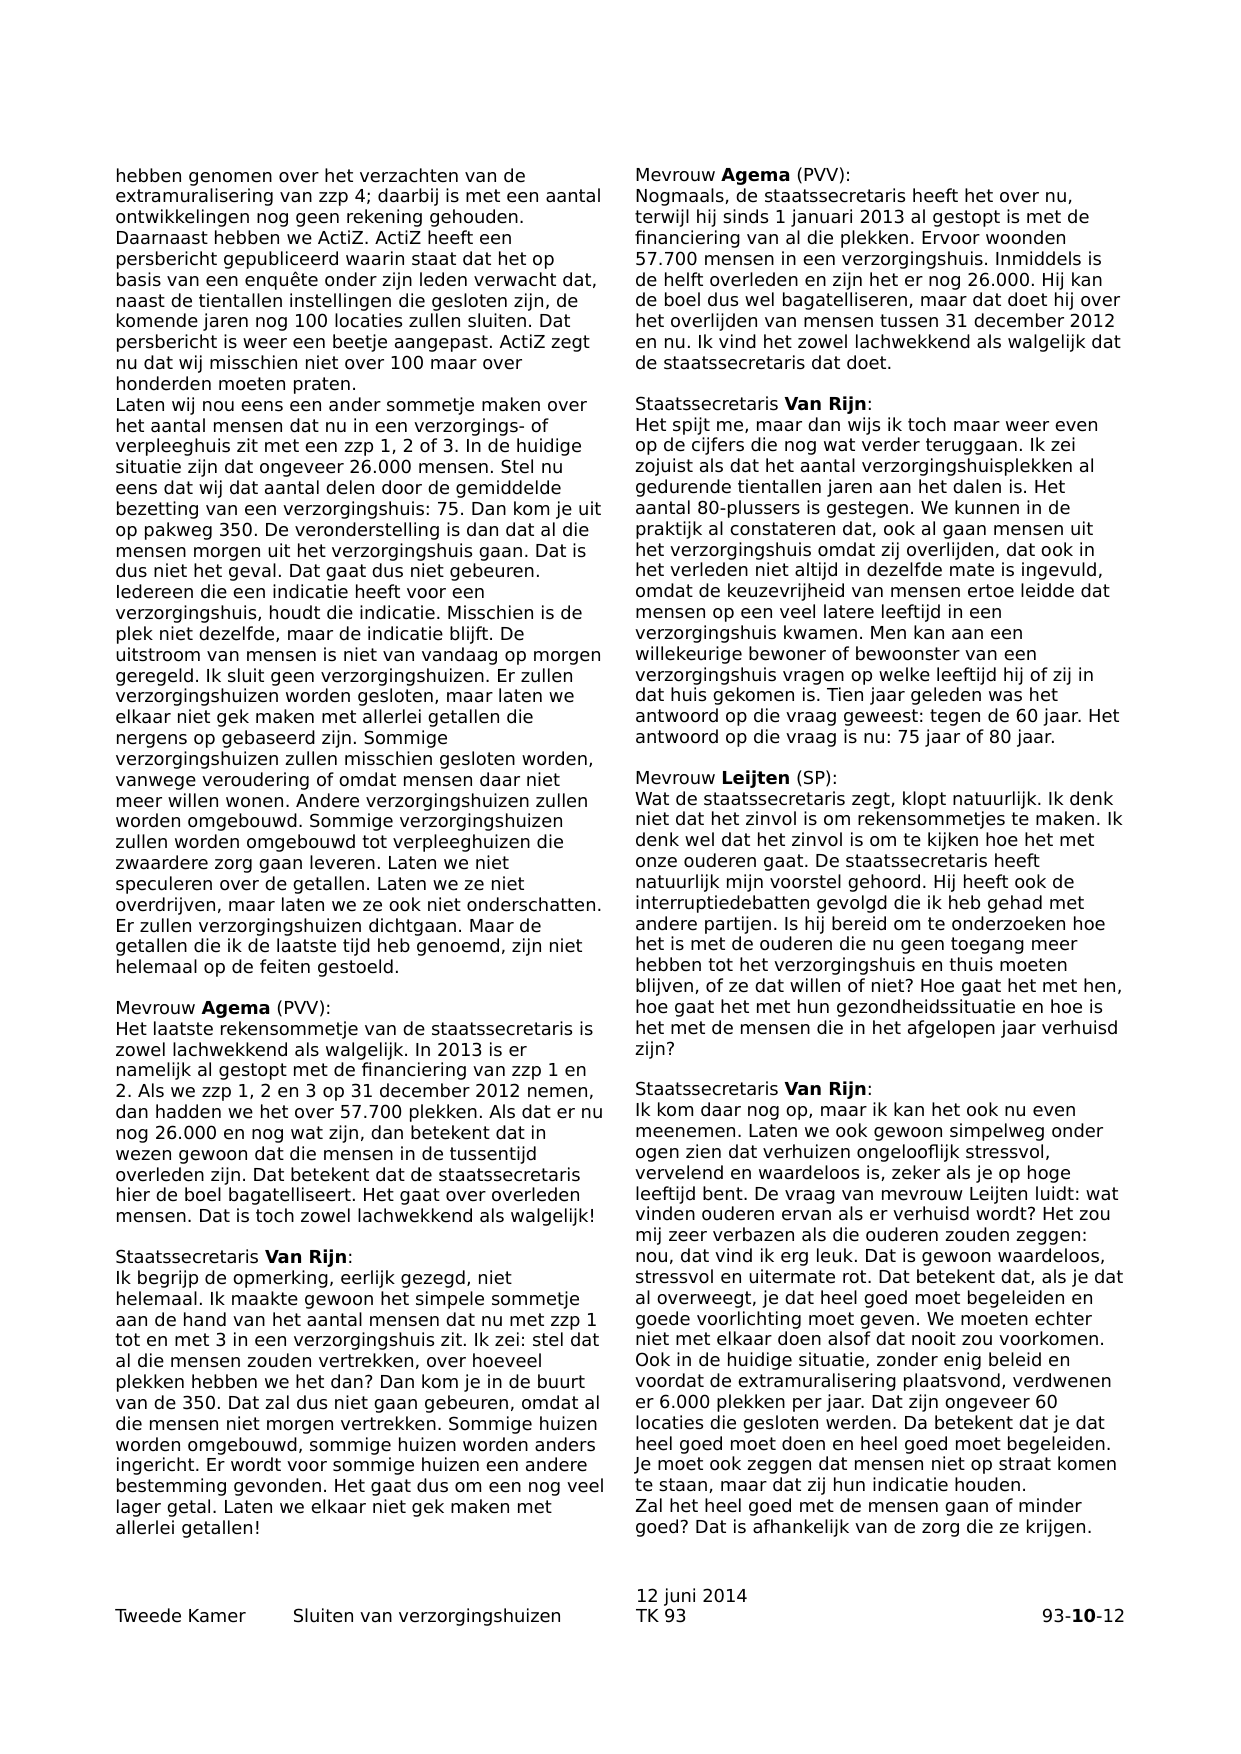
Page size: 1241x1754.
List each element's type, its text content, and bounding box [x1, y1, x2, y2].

text Mevrouw Agema (PVV): [635, 165, 1125, 186]
text Staatssecretaris Van Rijn: [115, 1247, 605, 1268]
text Wat de staatssecretaris zegt, klopt natuurlijk. Ik denk niet dat het zinvol is om rekensommetjes te maken. Ik denk wel dat het zinvol is om te kijken hoe het met onze ouderen gaat. De staatssecretaris heeft natuurlijk mijn voorstel gehoord. Hij heeft ook de interruptiedebatten gevolgd die ik heb gehad met andere partijen. Is hij bereid om te onderzoeken hoe het is met de ouderen die nu geen toegang meer hebben tot het verzorgingshuis en thuis moeten blijven, of ze dat willen of niet? Hoe gaat het met hen, hoe gaat het met hun gezondheidssituatie en hoe is het met de mensen die in het afgelopen jaar verhuisd zijn? [635, 788, 1125, 1059]
text Nogmaals, de staatssecretaris heeft het over nu, terwijl hij sinds 1 januari 2013 al gestopt is met de financiering van al die plekken. Ervoor woonden 57.700 mensen in een verzorgingshuis. Inmiddels is de helft overleden en zijn het er nog 26.000. Hij kan de boel dus wel bagatelliseren, maar dat doet hij over het overlijden van mensen tussen 31 december 2012 en nu. Ik vind het zowel lachwekkend als walgelijk dat de staatssecretaris dat doet. [635, 186, 1125, 373]
text Zal het heel goed met de mensen gaan of minder goed? Dat is afhankelijk van de zorg die ze krijgen. [635, 1496, 1125, 1537]
text Mevrouw Leijten (SP): [635, 768, 1125, 788]
text Staatssecretaris Van Rijn: [635, 1079, 1125, 1100]
text Het laatste rekensommetje van de staatssecretaris is zowel lachwekkend als walgelijk. In 2013 is er namelijk al gestopt met de financiering van zzp 1 en 2. Als we zzp 1, 2 en 3 op 31 december 2012 nemen, dan hadden we het over 57.700 plekken. Als dat er nu nog 26.000 en nog wat zijn, dan betekent dat in wezen gewoon dat die mensen in de tussentijd overleden zijn. Dat betekent dat de staatssecretaris hier de boel bagatelliseert. Het gaat over overleden mensen. Dat is toch zowel lachwekkend als walgelijk! [115, 1018, 605, 1227]
text hebben genomen over het verzachten van de extramuralisering van zzp 4; daarbij is met een aantal ontwikkelingen nog geen rekening gehouden. Daarnaast hebben we ActiZ. ActiZ heeft een persbericht gepubliceerd waarin staat dat het op basis van een enquête onder zijn leden verwacht dat, naast de tientallen instellingen die gesloten zijn, de komende jaren nog 100 locaties zullen sluiten. Dat persbericht is weer een beetje aangepast. ActiZ zegt nu dat wij misschien niet over 100 maar over honderden moeten praten. [115, 165, 605, 394]
text Mevrouw Agema (PVV): [115, 998, 605, 1018]
text Het spijt me, maar dan wijs ik toch maar weer even op de cijfers die nog wat verder teruggaan. Ik zei zojuist als dat het aantal verzorgingshuisplekken al gedurende tientallen jaren aan het dalen is. Het aantal 80-plussers is gestegen. We kunnen in de praktijk al constateren dat, ook al gaan mensen uit het verzorgingshuis omdat zij overlijden, dat ook in het verleden niet altijd in dezelfde mate is ingevuld, omdat de keuzevrijheid van mensen ertoe leidde dat mensen op een veel latere leeftijd in een verzorgingshuis kwamen. Men kan aan een willekeurige bewoner of bewoonster van een verzorgingshuis vragen op welke leeftijd hij of zij in dat huis gekomen is. Tien jaar geleden was het antwoord op die vraag geweest: tegen de 60 jaar. Het antwoord op die vraag is nu: 75 jaar of 80 jaar. [635, 414, 1125, 748]
text Laten wij nou eens een ander sommetje maken over het aantal mensen dat nu in een verzorgings- of verpleeghuis zit met een zzp 1, 2 of 3. In de huidige situatie zijn dat ongeveer 26.000 mensen. Stel nu eens dat wij dat aantal delen door de gemiddelde bezetting van een verzorgingshuis: 75. Dan kom je uit op pakweg 350. De veronderstelling is dan dat al die mensen morgen uit het verzorgingshuis gaan. Dat is dus niet het geval. Dat gaat dus niet gebeuren. Iedereen die een indicatie heeft voor een verzorgingshuis, houdt die indicatie. Misschien is de plek niet dezelfde, maar de indicatie blijft. De uitstroom van mensen is niet van vandaag op morgen geregeld. Ik sluit geen verzorgingshuizen. Er zullen verzorgingshuizen worden gesloten, maar laten we elkaar niet gek maken met allerlei getallen die nergens op gebaseerd zijn. Sommige verzorgingshuizen zullen misschien gesloten worden, vanwege veroudering of omdat mensen daar niet meer willen wonen. Andere verzorgingshuizen zullen worden omgebouwd. Sommige verzorgingshuizen zullen worden omgebouwd tot verpleeghuizen die zwaardere zorg gaan leveren. Laten we niet speculeren over de getallen. Laten we ze niet overdrijven, maar laten we ze ook niet onderschatten. Er zullen verzorgingshuizen dichtgaan. Maar de getallen die ik de laatste tijd heb genoemd, zijn niet helemaal op de feiten gestoeld. [115, 394, 605, 978]
text Staatssecretaris Van Rijn: [635, 393, 1125, 414]
text Ik kom daar nog op, maar ik kan het ook nu even meenemen. Laten we ook gewoon simpelweg onder ogen zien dat verhuizen ongelooflijk stressvol, vervelend en waardeloos is, zeker als je op hoge leeftijd bent. De vraag van mevrouw Leijten luidt: wat vinden ouderen ervan als er verhuisd wordt? Het zou mij zeer verbazen als die ouderen zouden zeggen: nou, dat vind ik erg leuk. Dat is gewoon waardeloos, stressvol en uitermate rot. Dat betekent dat, als je dat al overweegt, je dat heel goed moet begeleiden en goede voorlichting moet geven. We moeten echter niet met elkaar doen alsof dat nooit zou voorkomen. Ook in de huidige situatie, zonder enig beleid en voordat de extramuralisering plaatsvond, verdwenen er 6.000 plekken per jaar. Dat zijn ongeveer 60 locaties die gesloten werden. Da betekent dat je dat heel goed moet doen en heel goed moet begeleiden. Je moet ook zeggen dat mensen niet op straat komen te staan, maar dat zij hun indicatie houden. [635, 1100, 1125, 1496]
text Ik begrijp de opmerking, eerlijk gezegd, niet helemaal. Ik maakte gewoon het simpele sommetje aan de hand van het aantal mensen dat nu met zzp 1 tot en met 3 in een verzorgingshuis zit. Ik zei: stel dat al die mensen zouden vertrekken, over hoeveel plekken hebben we het dan? Dan kom je in de buurt van de 350. Dat zal dus niet gaan gebeuren, omdat al die mensen niet morgen vertrekken. Sommige huizen worden omgebouwd, sommige huizen worden anders ingericht. Er wordt voor sommige huizen een andere bestemming gevonden. Het gaat dus om een nog veel lager getal. Laten we elkaar niet gek maken met allerlei getallen! [115, 1268, 605, 1538]
